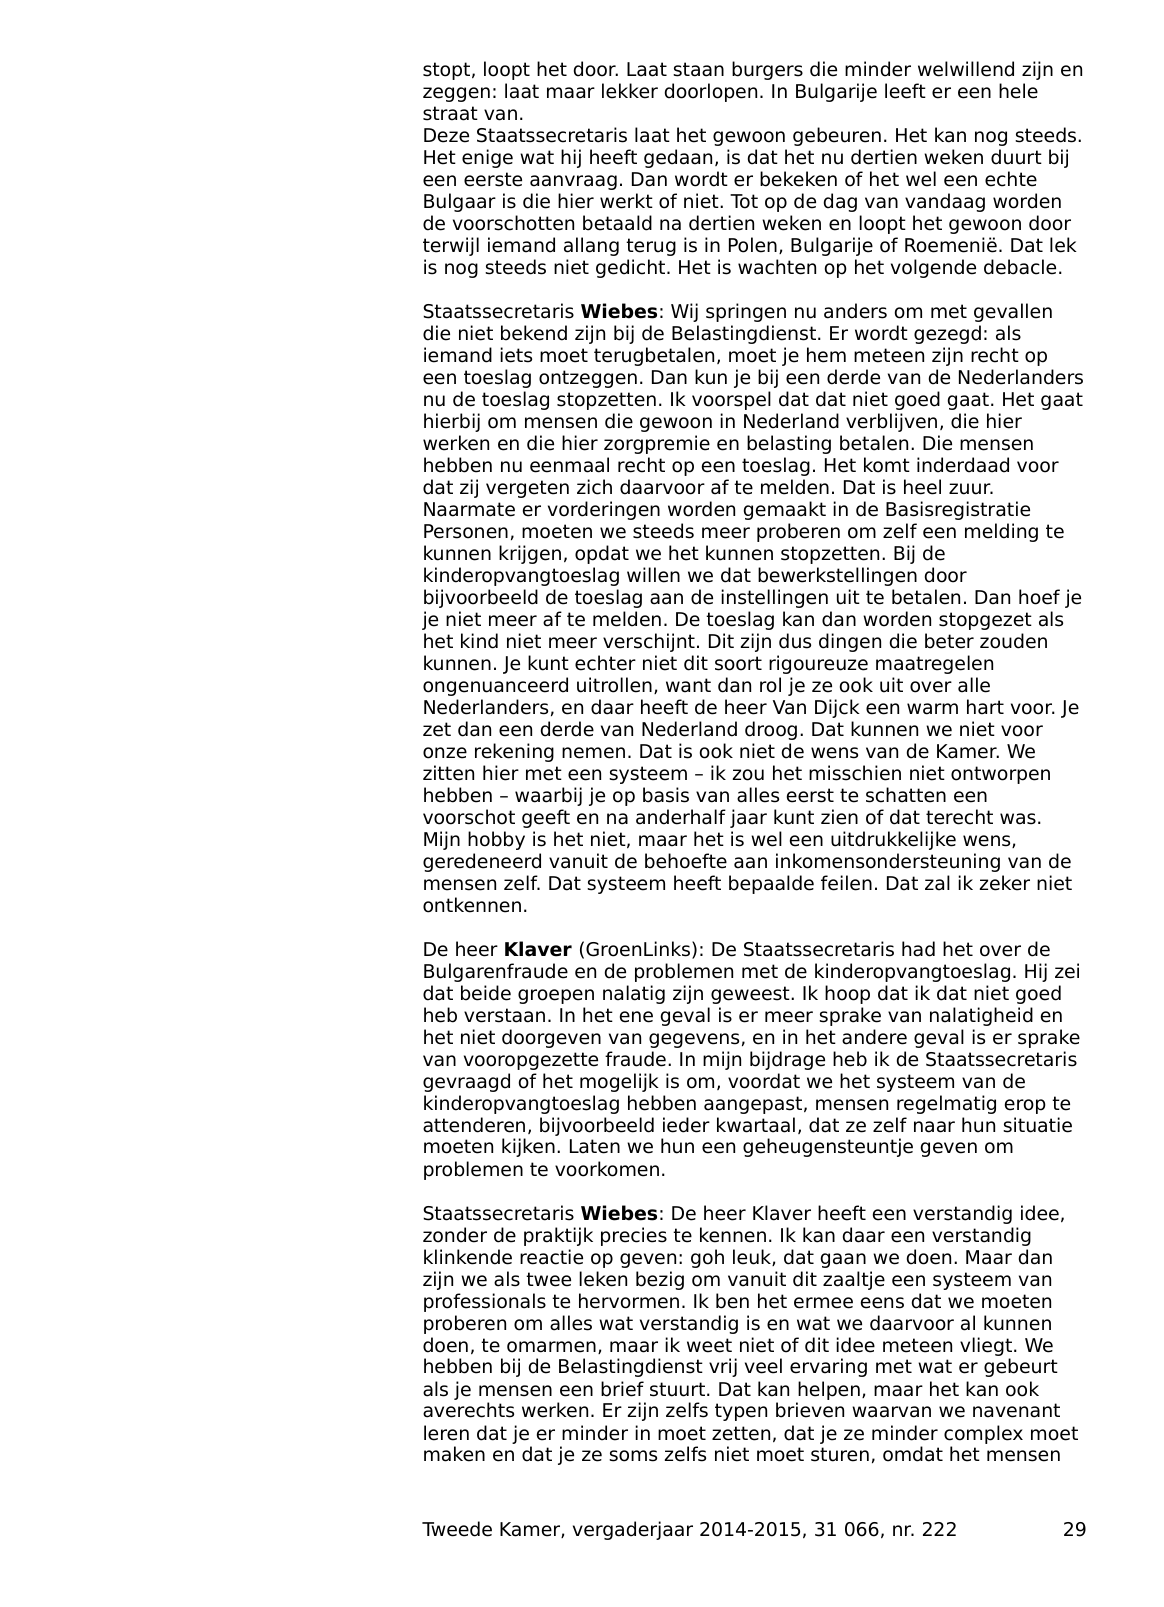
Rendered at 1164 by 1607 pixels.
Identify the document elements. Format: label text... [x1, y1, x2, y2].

text stopt, loopt het door. Laat staan burgers die minder welwillend zijn en zeggen: laat maar lekker doorlopen. In Bulgarije leeft er een hele straat van. [422, 59, 1087, 125]
text Staatssecretaris Wiebes: Wij springen nu anders om met gevallen die niet bekend zijn bij de Belastingdienst. Er wordt gezegd: als iemand iets moet terugbetalen, moet je hem meteen zijn recht op een toeslag ontzeggen. Dan kun je bij een derde van de Nederlanders nu de toeslag stopzetten. Ik voorspel dat dat niet goed gaat. Het gaat hierbij om mensen die gewoon in Nederland verblijven, die hier werken en die hier zorgpremie en belasting betalen. Die mensen hebben nu eenmaal recht op een toeslag. Het komt inderdaad voor dat zij vergeten zich daarvoor af te melden. Dat is heel zuur. Naarmate er vorderingen worden gemaakt in de Basisregistratie Personen, moeten we steeds meer proberen om zelf een melding te kunnen krijgen, opdat we het kunnen stopzetten. Bij de kinderopvangtoeslag willen we dat bewerkstellingen door bijvoorbeeld de toeslag aan de instellingen uit te betalen. Dan hoef je je niet meer af te melden. De toeslag kan dan worden stopgezet als het kind niet meer verschijnt. Dit zijn dus dingen die beter zouden kunnen. Je kunt echter niet dit soort rigoureuze maatregelen ongenuanceerd uitrollen, want dan rol je ze ook uit over alle Nederlanders, en daar heeft de heer Van Dijck een warm hart voor. Je zet dan een derde van Nederland droog. Dat kunnen we niet voor onze rekening nemen. Dat is ook niet de wens van de Kamer. We zitten hier met een systeem – ik zou het misschien niet ontworpen hebben – waarbij je op basis van alles eerst te schatten een voorschot geeft en na anderhalf jaar kunt zien of dat terecht was. Mijn hobby is het niet, maar het is wel een uitdrukkelijke wens, geredeneerd vanuit de behoefte aan inkomensondersteuning van de mensen zelf. Dat systeem heeft bepaalde feilen. Dat zal ik zeker niet ontkennen. [422, 301, 1087, 916]
text Deze Staatssecretaris laat het gewoon gebeuren. Het kan nog steeds. Het enige wat hij heeft gedaan, is dat het nu dertien weken duurt bij een eerste aanvraag. Dan wordt er bekeken of het wel een echte Bulgaar is die hier werkt of niet. Tot op de dag van vandaag worden de voorschotten betaald na dertien weken en loopt het gewoon door terwijl iemand allang terug is in Polen, Bulgarije of Roemenië. Dat lek is nog steeds niet gedicht. Het is wachten op het volgende debacle. [422, 125, 1087, 279]
text Staatssecretaris Wiebes: De heer Klaver heeft een verstandig idee, zonder de praktijk precies te kennen. Ik kan daar een verstandig klinkende reactie op geven: goh leuk, dat gaan we doen. Maar dan zijn we als twee leken bezig om vanuit dit zaaltje een systeem van professionals te hervormen. Ik ben het ermee eens dat we moeten proberen om alles wat verstandig is en wat we daarvoor al kunnen doen, te omarmen, maar ik weet niet of dit idee meteen vliegt. We hebben bij de Belastingdienst vrij veel ervaring met wat er gebeurt als je mensen een brief stuurt. Dat kan helpen, maar het kan ook averechts werken. Er zijn zelfs typen brieven waarvan we navenant leren dat je er minder in moet zetten, dat je ze minder complex moet maken en dat je ze soms zelfs niet moet sturen, omdat het mensen [422, 1203, 1087, 1466]
text De heer Klaver (GroenLinks): De Staatssecretaris had het over de Bulgarenfraude en de problemen met de kinderopvangtoeslag. Hij zei dat beide groepen nalatig zijn geweest. Ik hoop dat ik dat niet goed heb verstaan. In het ene geval is er meer sprake van nalatigheid en het niet doorgeven van gegevens, en in het andere geval is er sprake van vooropgezette fraude. In mijn bijdrage heb ik de Staatssecretaris gevraagd of het mogelijk is om, voordat we het systeem van de kinderopvangtoeslag hebben aangepast, mensen regelmatig erop te attenderen, bijvoorbeeld ieder kwartaal, dat ze zelf naar hun situatie moeten kijken. Laten we hun een geheugensteuntje geven om problemen te voorkomen. [422, 939, 1087, 1180]
